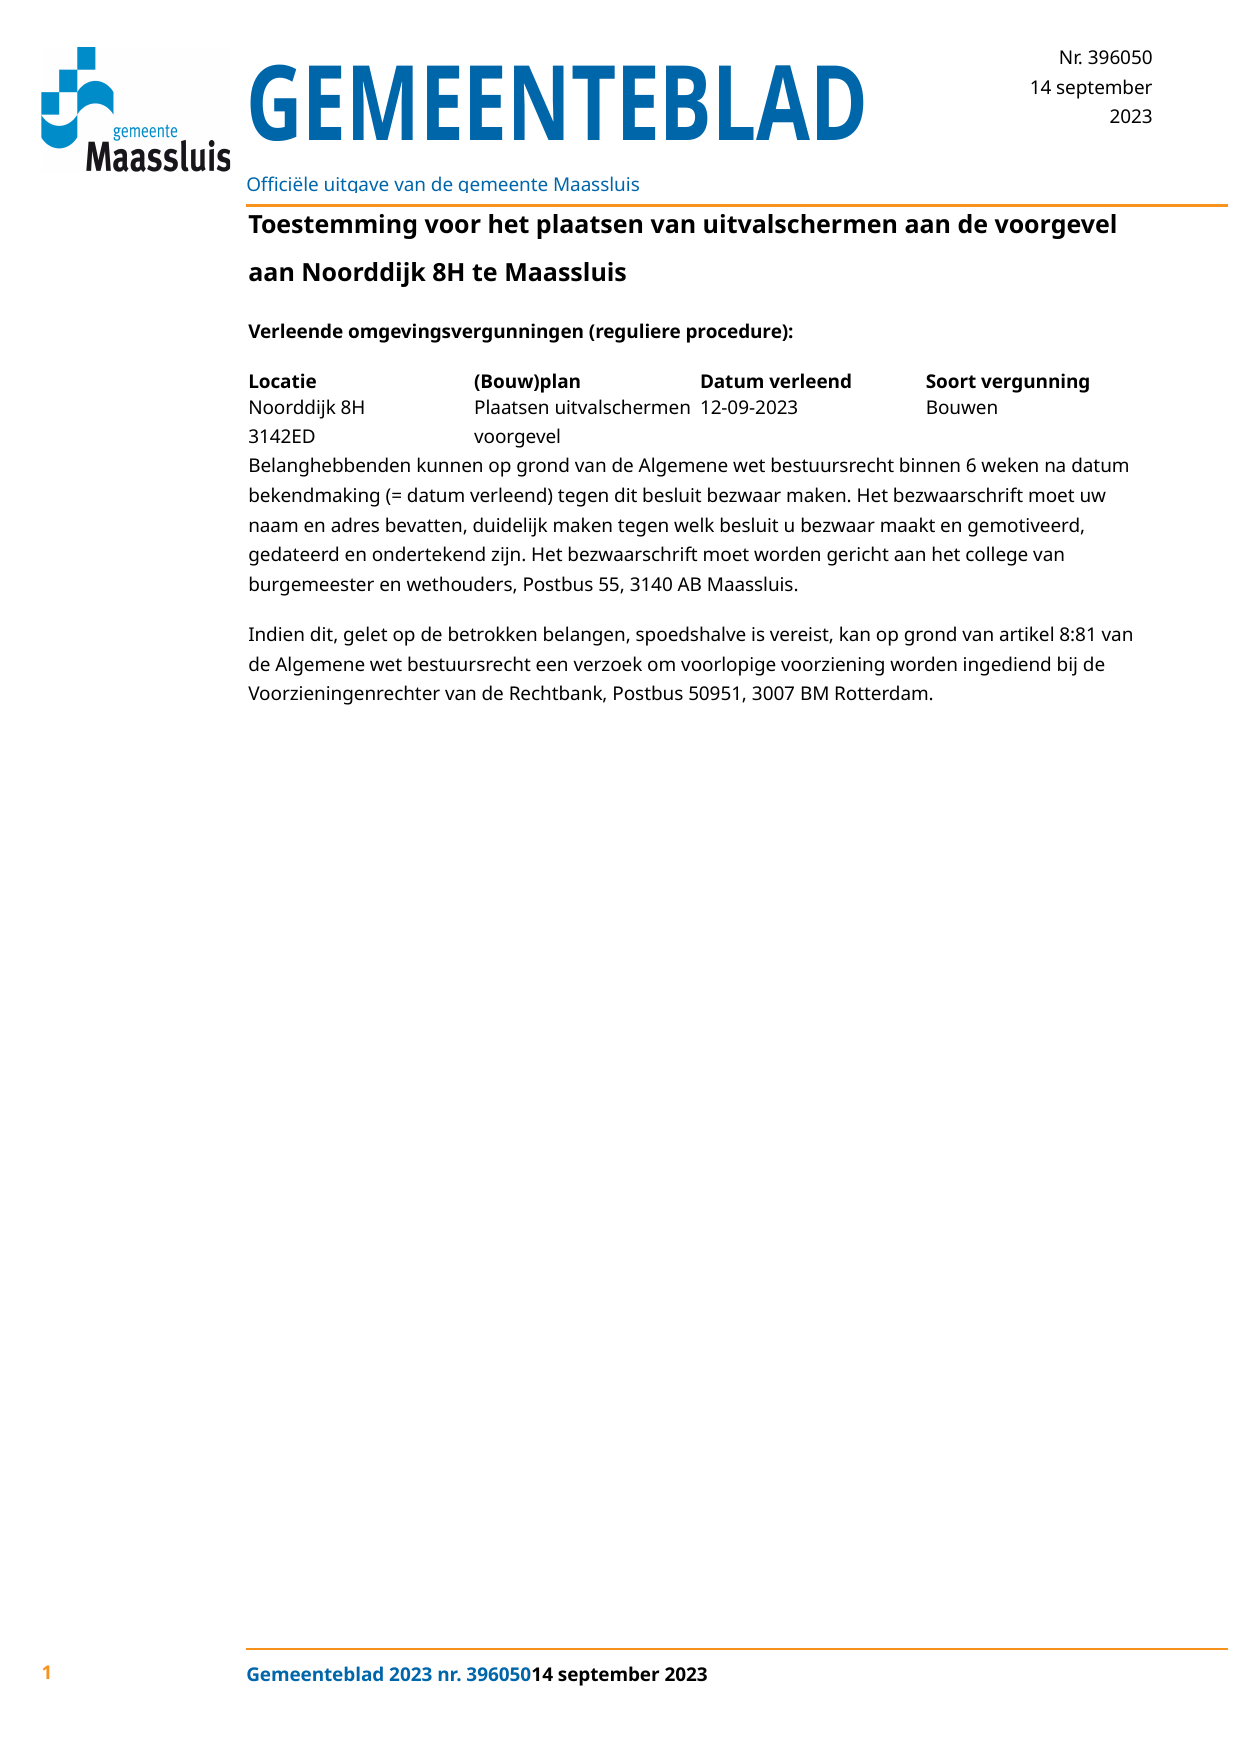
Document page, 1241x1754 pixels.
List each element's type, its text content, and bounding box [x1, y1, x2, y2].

text Verleende omgevingsvergunningen (reguliere procedure): [248, 318, 1152, 344]
table_cell Bouwen [926, 394, 1152, 449]
text Toestemming voor het plaatsen van uitvalschermen aan de voorgevel aan Noorddijk 8H te Maassluis [248, 207, 1152, 288]
text Indien dit, gelet op de betrokken belangen, spoedshalve is vereist, kan op grond van artikel 8:81 van de Algemene wet bestuursrecht een verzoek om voorlopige voorziening worden ingediend bij de Voorzieningenrechter van de Rechtbank, Postbus 50951, 3007 BM Rotterdam. [248, 621, 1152, 706]
table_header Datum verleend [700, 369, 926, 394]
table_cell 12-09-2023 [700, 394, 926, 449]
table_header Locatie [248, 369, 474, 394]
table_cell Plaatsen uitvalschermen voorgevel [474, 394, 700, 449]
text Belanghebbenden kunnen op grond van de Algemene wet bestuursrecht binnen 6 weken na datum bekendmaking (= datum verleend) tegen dit besluit bezwaar maken. Het bezwaarschrift moet uw naam en adres bevatten, duidelijk maken tegen welk besluit u bezwaar maakt en gemotiveerd, gedateerd en ondertekend zijn. Het bezwaarschrift moet worden gericht aan het college van burgemeester en wethouders, Postbus 55, 3140 AB Maassluis. [248, 453, 1152, 597]
table_header Soort vergunning [926, 369, 1152, 394]
picture [41, 47, 77, 92]
table_cell Noorddijk 8H 3142ED [248, 394, 474, 449]
table_header (Bouw)plan [474, 369, 700, 394]
picture [41, 47, 231, 172]
